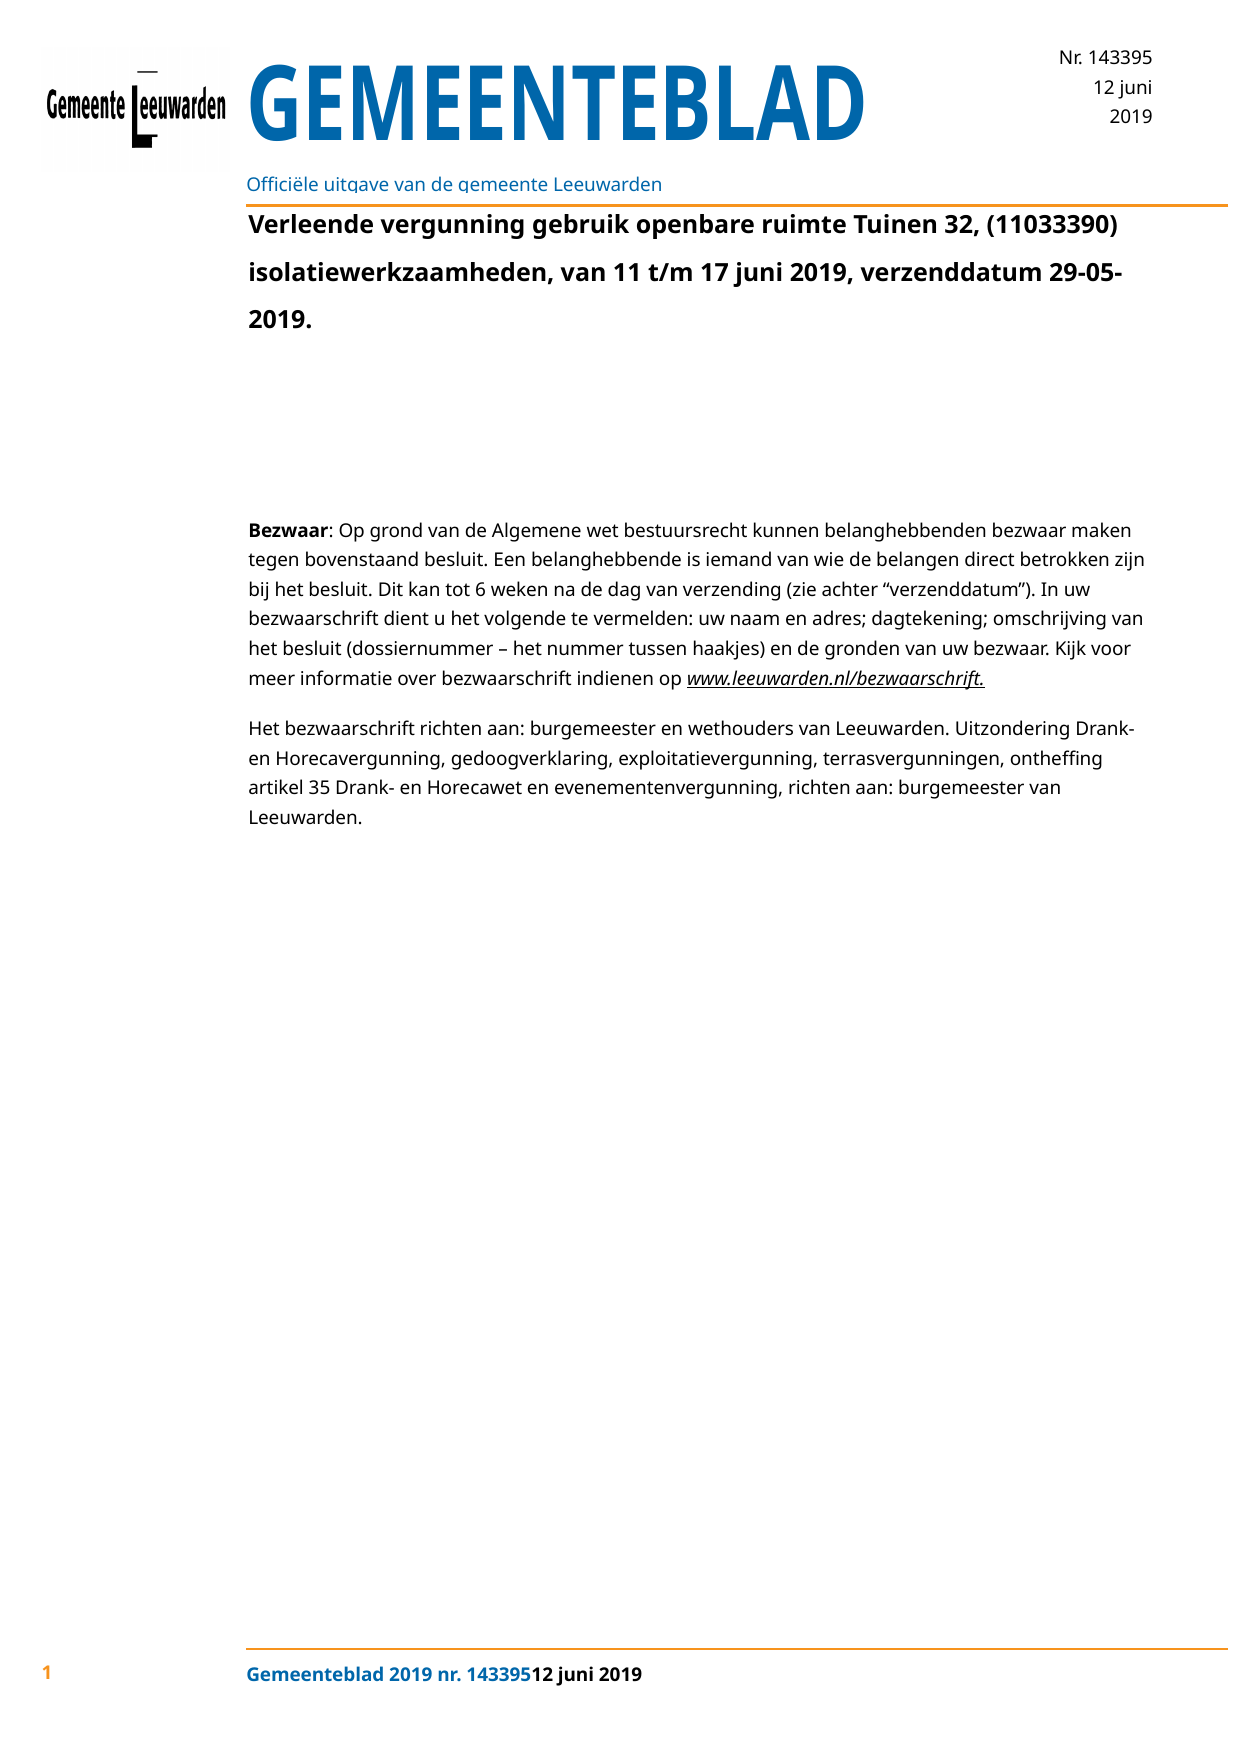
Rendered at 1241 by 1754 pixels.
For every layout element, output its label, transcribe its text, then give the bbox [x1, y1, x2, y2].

picture [41, 47, 231, 172]
text Verleende vergunning gebruik openbare ruimte Tuinen 32, (11033390) isolatiewerkzaamheden, van 11 t/m 17 juni 2019, verzenddatum 29-05-2019. [248, 207, 1152, 336]
text Het bezwaarschrift richten aan: burgemeester en wethouders van Leeuwarden. Uitzondering Drank- en Horecavergunning, gedoogverklaring, exploitatievergunning, terrasvergunningen, ontheffing artikel 35 Drank- en Horecawet en evenementenvergunning, richten aan: burgemeester van Leeuwarden. [248, 715, 1152, 829]
text Bezwaar: Op grond van de Algemene wet bestuursrecht kunnen belanghebbenden bezwaar maken tegen bovenstaand besluit. Een belanghebbende is iemand van wie de belangen direct betrokken zijn bij het besluit. Dit kan tot 6 weken na de dag van verzending (zie achter “verzenddatum”). In uw bezwaarschrift dient u het volgende te vermelden: uw naam en adres; dagtekening; omschrijving van het besluit (dossiernummer – het nummer tussen haakjes) en de gronden van uw bezwaar. Kijk voor meer informatie over bezwaarschrift indienen op www.leeuwarden.nl/bezwaarschrift. [248, 517, 1152, 690]
